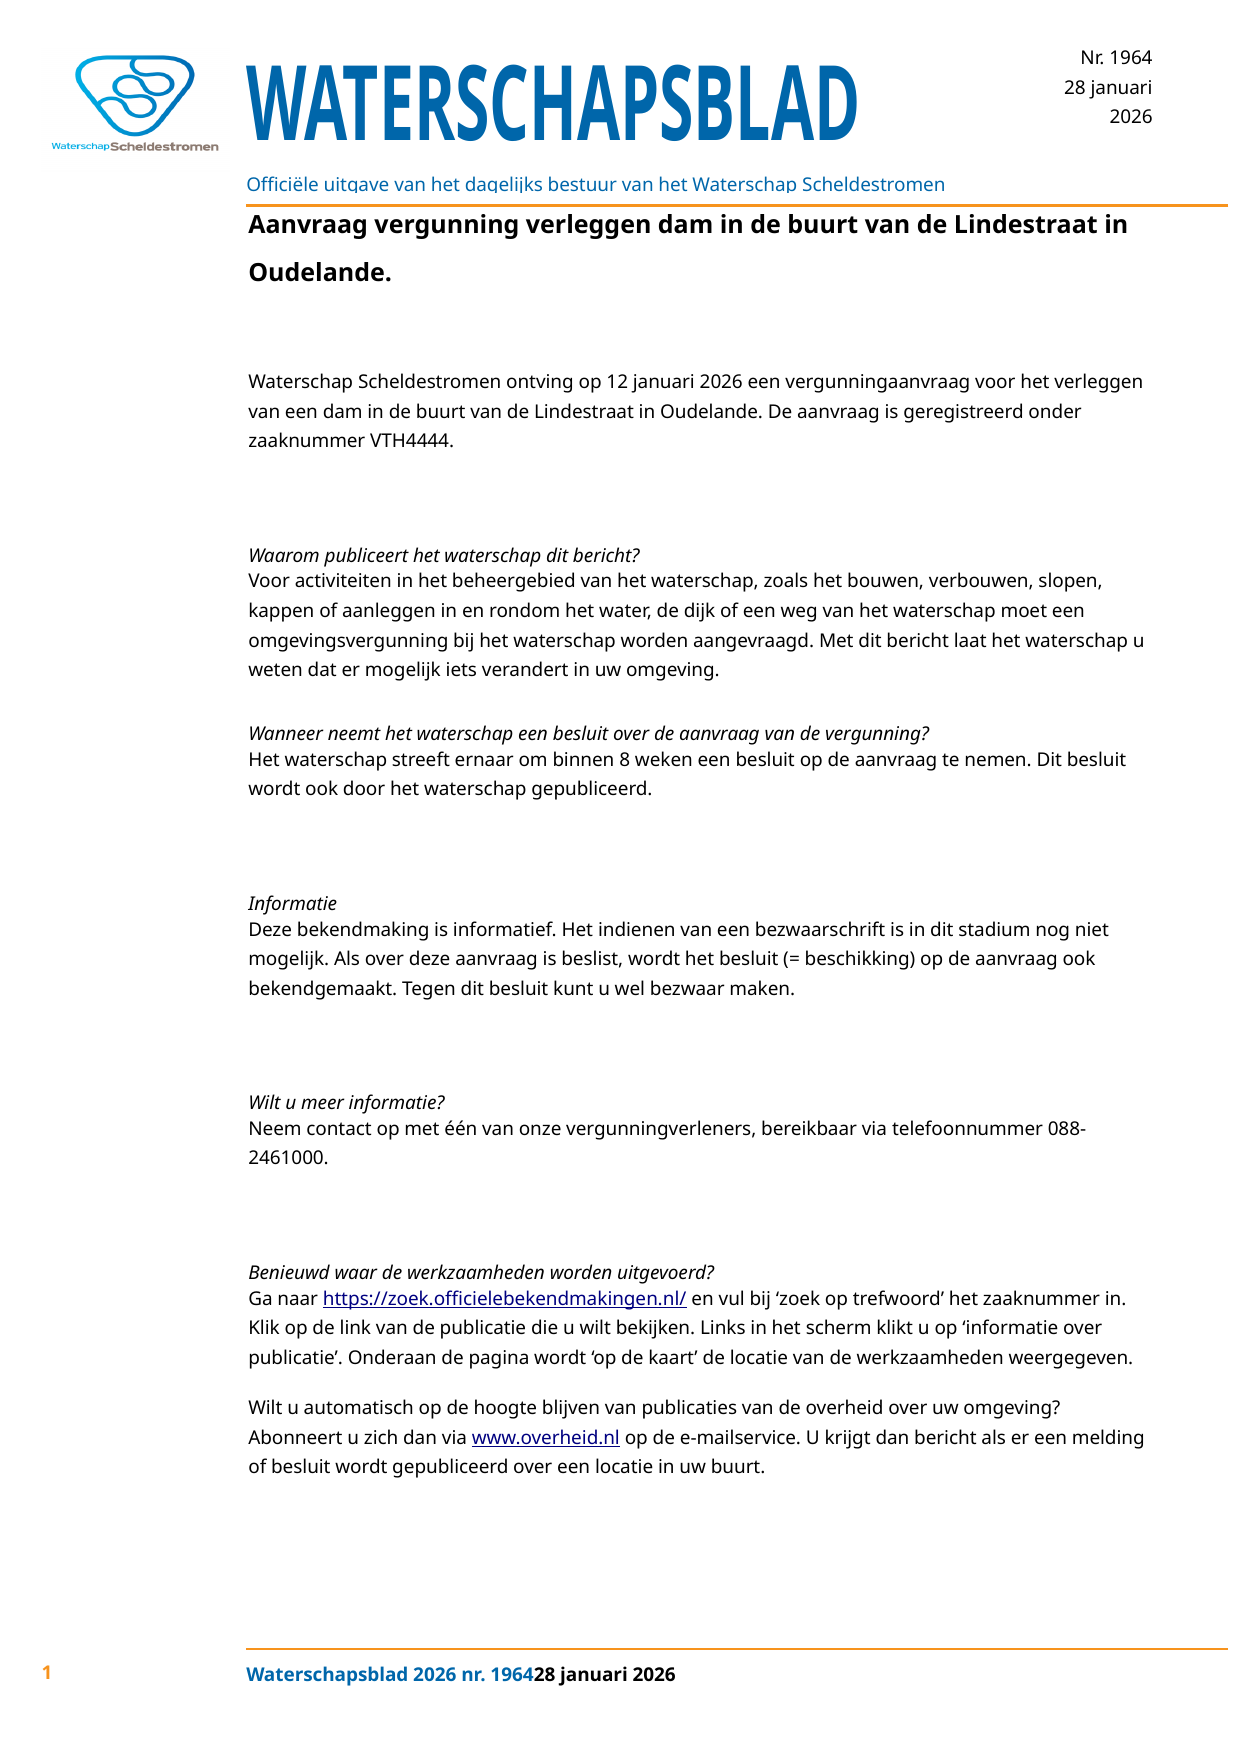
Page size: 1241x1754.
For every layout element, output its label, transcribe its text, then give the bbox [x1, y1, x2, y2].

text Wanneer neemt het waterschap een besluit over de aanvraag van de vergunning? [248, 720, 1152, 746]
text Voor activiteiten in het beheergebied van het waterschap, zoals het bouwen, verbouwen, slopen, kappen of aanleggen in en rondom het water, de dijk of een weg van het waterschap moet een omgevingsvergunning bij het waterschap worden aangevraagd. Met dit bericht laat het waterschap u weten dat er mogelijk iets verandert in uw omgeving. [248, 568, 1152, 682]
text Waterschap Scheldestromen ontving op 12 januari 2026 een vergunningaanvraag voor het verleggen van een dam in de buurt van de Lindestraat in Oudelande. De aanvraag is geregistreerd onder zaaknummer VTH4444. [248, 368, 1152, 453]
text Informatie [248, 890, 1152, 916]
text Ga naar https://zoek.officielebekendmakingen.nl/ en vul bij ‘zoek op trefwoord’ het zaaknummer in. Klik op de link van de publicatie die u wilt bekijken. Links in het scherm klikt u op ‘informatie over publicatie’. Onderaan de pagina wordt ‘op de kaart’ de locatie van de werkzaamheden weergegeven. [248, 1285, 1152, 1369]
text Neem contact op met één van onze vergunningverleners, bereikbaar via telefoonnummer 088-2461000. [248, 1115, 1152, 1170]
text Wilt u meer informatie? [248, 1089, 1152, 1115]
text Deze bekendmaking is informatief. Het indienen van een bezwaarschrift is in dit stadium nog niet mogelijk. Als over deze aanvraag is beslist, wordt het besluit (= beschikking) op de aanvraag ook bekendgemaakt. Tegen dit besluit kunt u wel bezwaar maken. [248, 916, 1152, 1001]
text Waarom publiceert het waterschap dit bericht? [248, 542, 1152, 568]
text Benieuwd waar de werkzaamheden worden uitgevoerd? [248, 1259, 1152, 1285]
picture [41, 47, 231, 172]
text Het waterschap streeft ernaar om binnen 8 weken een besluit op de aanvraag te nemen. Dit besluit wordt ook door het waterschap gepubliceerd. [248, 746, 1152, 801]
text Aanvraag vergunning verleggen dam in de buurt van de Lindestraat in Oudelande. [248, 207, 1152, 288]
text Wilt u automatisch op de hoogte blijven van publicaties van de overheid over uw omgeving? Abonneert u zich dan via www.overheid.nl op de e-mailservice. U krijgt dan bericht als er een melding of besluit wordt gepubliceerd over een locatie in uw buurt. [248, 1394, 1152, 1479]
